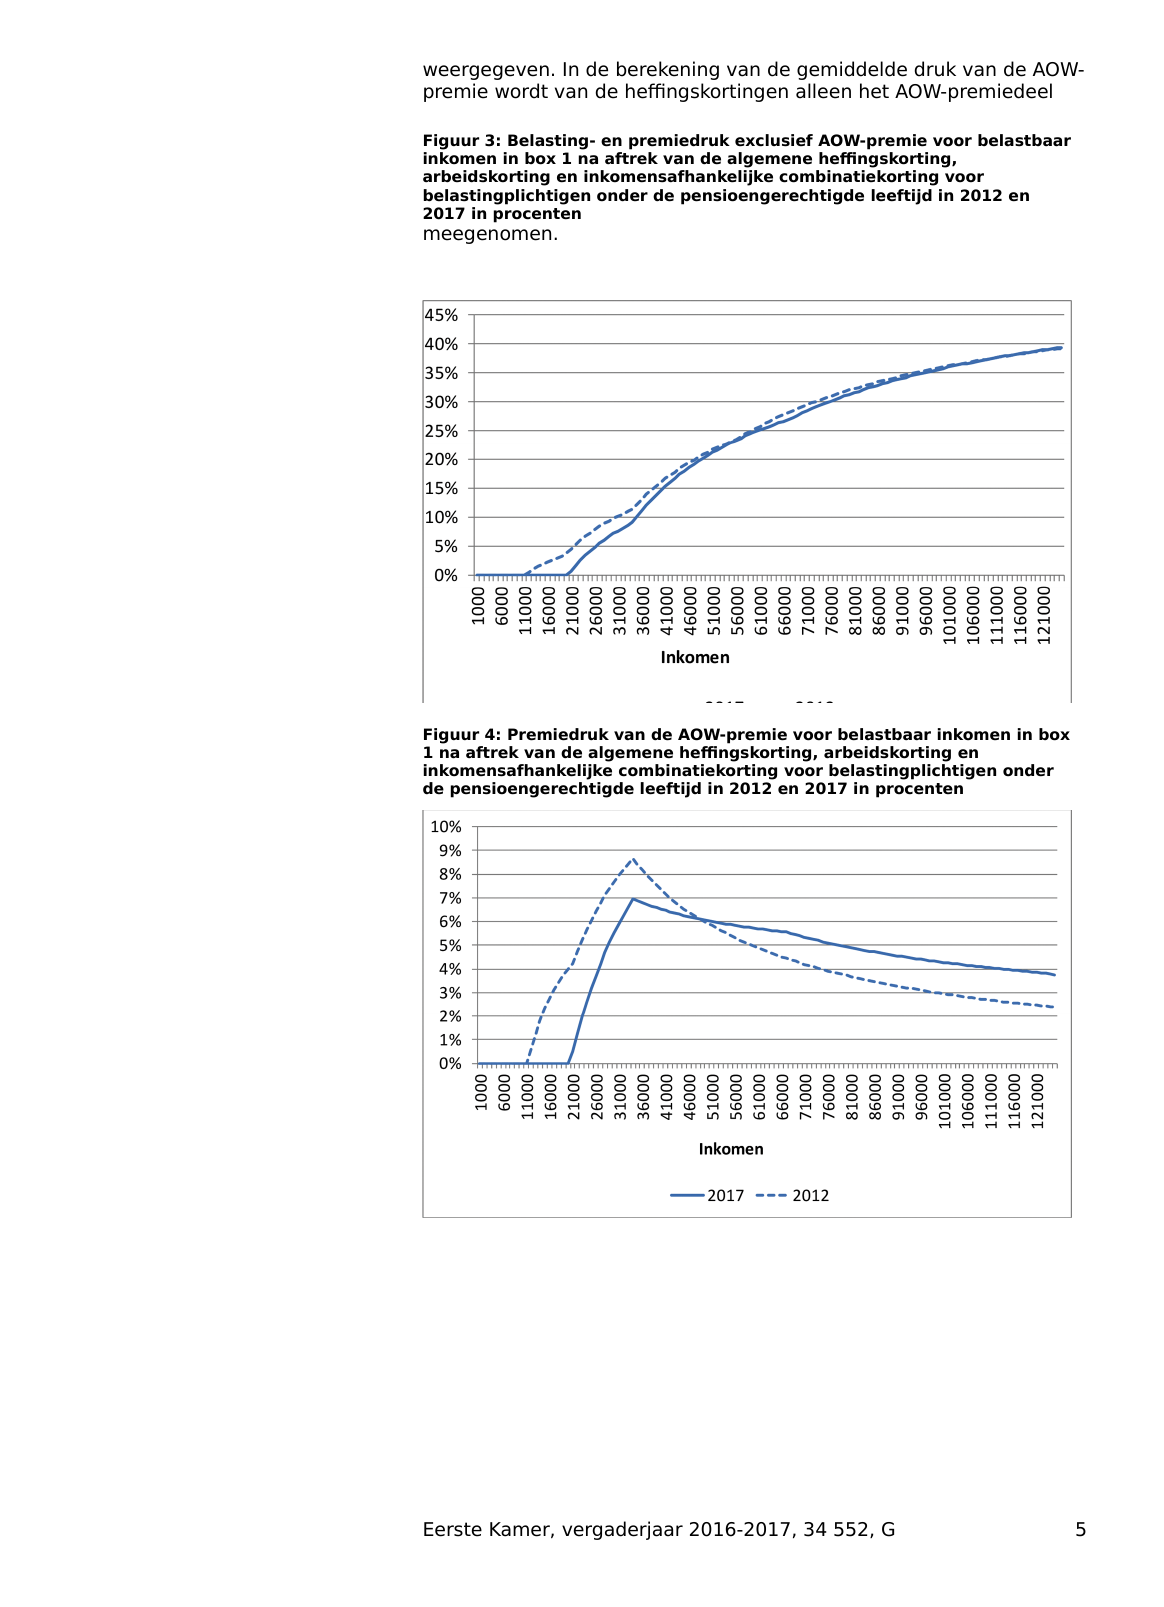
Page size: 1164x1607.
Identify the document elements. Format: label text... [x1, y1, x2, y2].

picture [422, 810, 1072, 1218]
text Figuur 3: Belasting- en premiedruk exclusief AOW-premie voor belastbaar inkomen in box 1 na aftrek van de algemene heffingskorting, arbeidskorting en inkomensafhankelijke combinatiekorting voor belastingplichtigen onder de pensioengerechtigde leeftijd in 2012 en 2017 in procenten [422, 132, 1072, 223]
text weergegeven. In de berekening van de gemiddelde druk van de AOW-premie wordt van de heffingskortingen alleen het AOW-premiedeel meegenomen. [422, 59, 1087, 245]
text Figuur 4: Premiedruk van de AOW-premie voor belastbaar inkomen in box 1 na aftrek van de algemene heffingskorting, arbeidskorting en inkomensafhankelijke combinatiekorting voor belastingplichtigen onder de pensioengerechtigde leeftijd in 2012 en 2017 in procenten [422, 726, 1072, 798]
picture [422, 300, 1072, 703]
